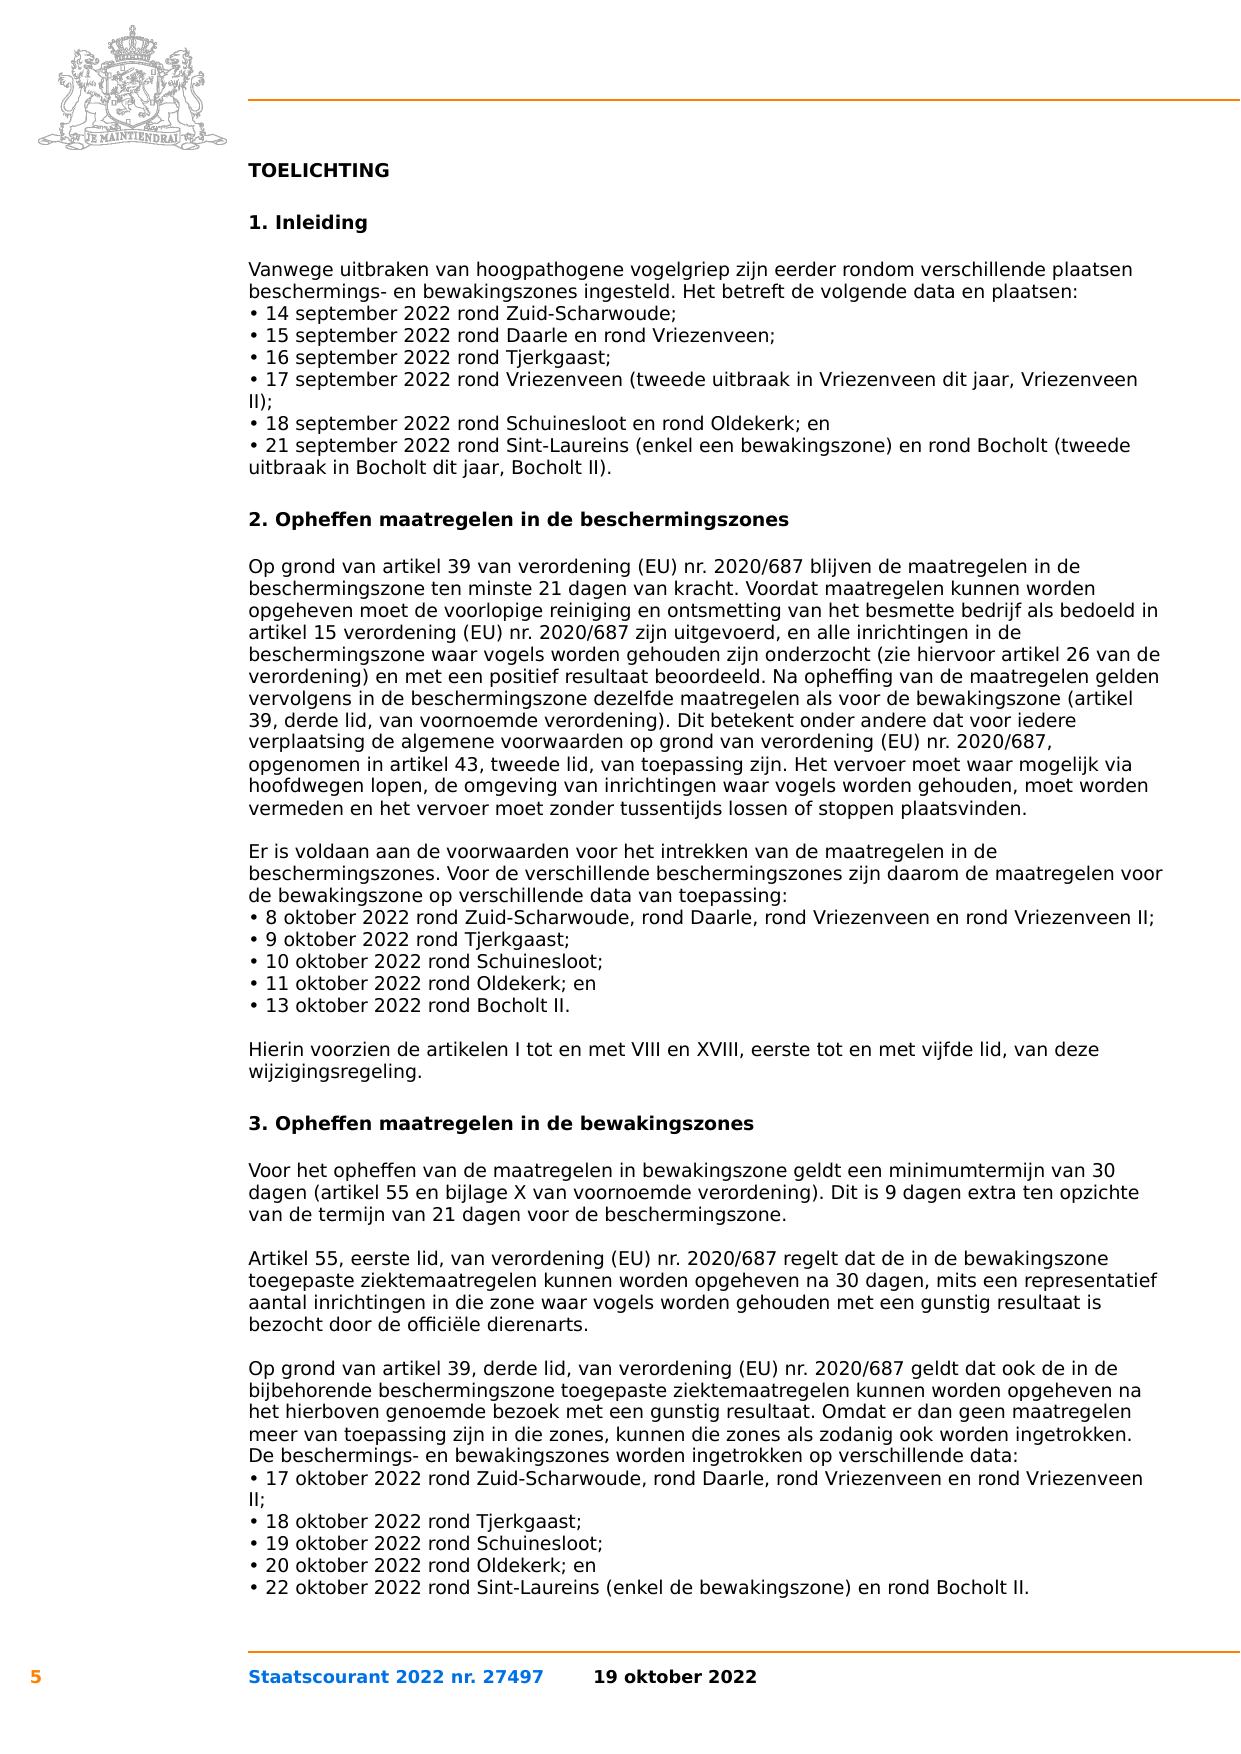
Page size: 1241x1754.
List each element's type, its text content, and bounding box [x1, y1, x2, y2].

text Op grond van artikel 39 van verordening (EU) nr. 2020/687 blijven de maatregelen in de beschermingszone ten minste 21 dagen van kracht. Voordat maatregelen kunnen worden opgeheven moet de voorlopige reiniging en ontsmetting van het besmette bedrijf als bedoeld in artikel 15 verordening (EU) nr. 2020/687 zijn uitgevoerd, en alle inrichtingen in de beschermingszone waar vogels worden gehouden zijn onderzocht (zie hiervoor artikel 26 van de verordening) en met een positief resultaat beoordeeld. Na opheffing van de maatregelen gelden vervolgens in de beschermingszone dezelfde maatregelen als voor de bewakingszone (artikel 39, derde lid, van voornoemde verordening). Dit betekent onder andere dat voor iedere verplaatsing de algemene voorwaarden op grond van verordening (EU) nr. 2020/687, opgenomen in artikel 43, tweede lid, van toepassing zijn. Het vervoer moet waar mogelijk via hoofdwegen lopen, de omgeving van inrichtingen waar vogels worden gehouden, moet worden vermeden en het vervoer moet zonder tussentijds lossen of stoppen plaatsvinden. [248, 556, 1163, 819]
text Op grond van artikel 39, derde lid, van verordening (EU) nr. 2020/687 geldt dat ook de in de bijbehorende beschermingszone toegepaste ziektemaatregelen kunnen worden opgeheven na het hierboven genoemde bezoek met een gunstig resultaat. Omdat er dan geen maatregelen meer van toepassing zijn in die zones, kunnen die zones als zodanig ook worden ingetrokken. De beschermings- en bewakingszones worden ingetrokken op verschillende data: [248, 1357, 1163, 1467]
picture [38, 25, 227, 150]
text • 18 september 2022 rond Schuinesloot en rond Oldekerk; en [248, 413, 1163, 435]
text Er is voldaan aan de voorwaarden voor het intrekken van de maatregelen in de beschermingszones. Voor de verschillende beschermingszones zijn daarom de maatregelen voor de bewakingszone op verschillende data van toepassing: [248, 841, 1163, 907]
text • 18 oktober 2022 rond Tjerkgaast; [248, 1511, 1163, 1533]
text • 20 oktober 2022 rond Oldekerk; en [248, 1555, 1163, 1577]
text • 17 oktober 2022 rond Zuid-Scharwoude, rond Daarle, rond Vriezenveen en rond Vriezenveen II; [248, 1467, 1163, 1511]
text • 15 september 2022 rond Daarle en rond Vriezenveen; [248, 325, 1163, 347]
text • 22 oktober 2022 rond Sint-Laureins (enkel de bewakingszone) en rond Bocholt II. [248, 1577, 1163, 1599]
text • 21 september 2022 rond Sint-Laureins (enkel een bewakingszone) en rond Bocholt (tweede uitbraak in Bocholt dit jaar, Bocholt II). [248, 435, 1163, 479]
text • 13 oktober 2022 rond Bocholt II. [248, 995, 1163, 1017]
text Vanwege uitbraken van hoogpathogene vogelgriep zijn eerder rondom verschillende plaatsen beschermings- en bewakingszones ingesteld. Het betreft de volgende data en plaatsen: [248, 259, 1163, 303]
text • 19 oktober 2022 rond Schuinesloot; [248, 1533, 1163, 1555]
text Hierin voorzien de artikelen I tot en met VIII en XVIII, eerste tot en met vijfde lid, van deze wijzigingsregeling. [248, 1039, 1163, 1083]
text • 8 oktober 2022 rond Zuid-Scharwoude, rond Daarle, rond Vriezenveen en rond Vriezenveen II; [248, 907, 1163, 929]
text • 11 oktober 2022 rond Oldekerk; en [248, 973, 1163, 995]
text • 9 oktober 2022 rond Tjerkgaast; [248, 929, 1163, 951]
subtitle 2. Opheffen maatregelen in de beschermingszones [248, 509, 1163, 531]
subtitle 3. Opheffen maatregelen in de bewakingszones [248, 1113, 1163, 1135]
text Artikel 55, eerste lid, van verordening (EU) nr. 2020/687 regelt dat de in de bewakingszone toegepaste ziektemaatregelen kunnen worden opgeheven na 30 dagen, mits een representatief aantal inrichtingen in die zone waar vogels worden gehouden met een gunstig resultaat is bezocht door de officiële dierenarts. [248, 1248, 1163, 1336]
subtitle TOELICHTING [248, 160, 1163, 182]
text • 16 september 2022 rond Tjerkgaast; [248, 347, 1163, 369]
subtitle 1. Inleiding [248, 212, 1163, 234]
text • 14 september 2022 rond Zuid-Scharwoude; [248, 303, 1163, 325]
text Voor het opheffen van de maatregelen in bewakingszone geldt een minimumtermijn van 30 dagen (artikel 55 en bijlage X van voornoemde verordening). Dit is 9 dagen extra ten opzichte van de termijn van 21 dagen voor de beschermingszone. [248, 1160, 1163, 1226]
text • 10 oktober 2022 rond Schuinesloot; [248, 951, 1163, 973]
text • 17 september 2022 rond Vriezenveen (tweede uitbraak in Vriezenveen dit jaar, Vriezenveen II); [248, 369, 1163, 413]
